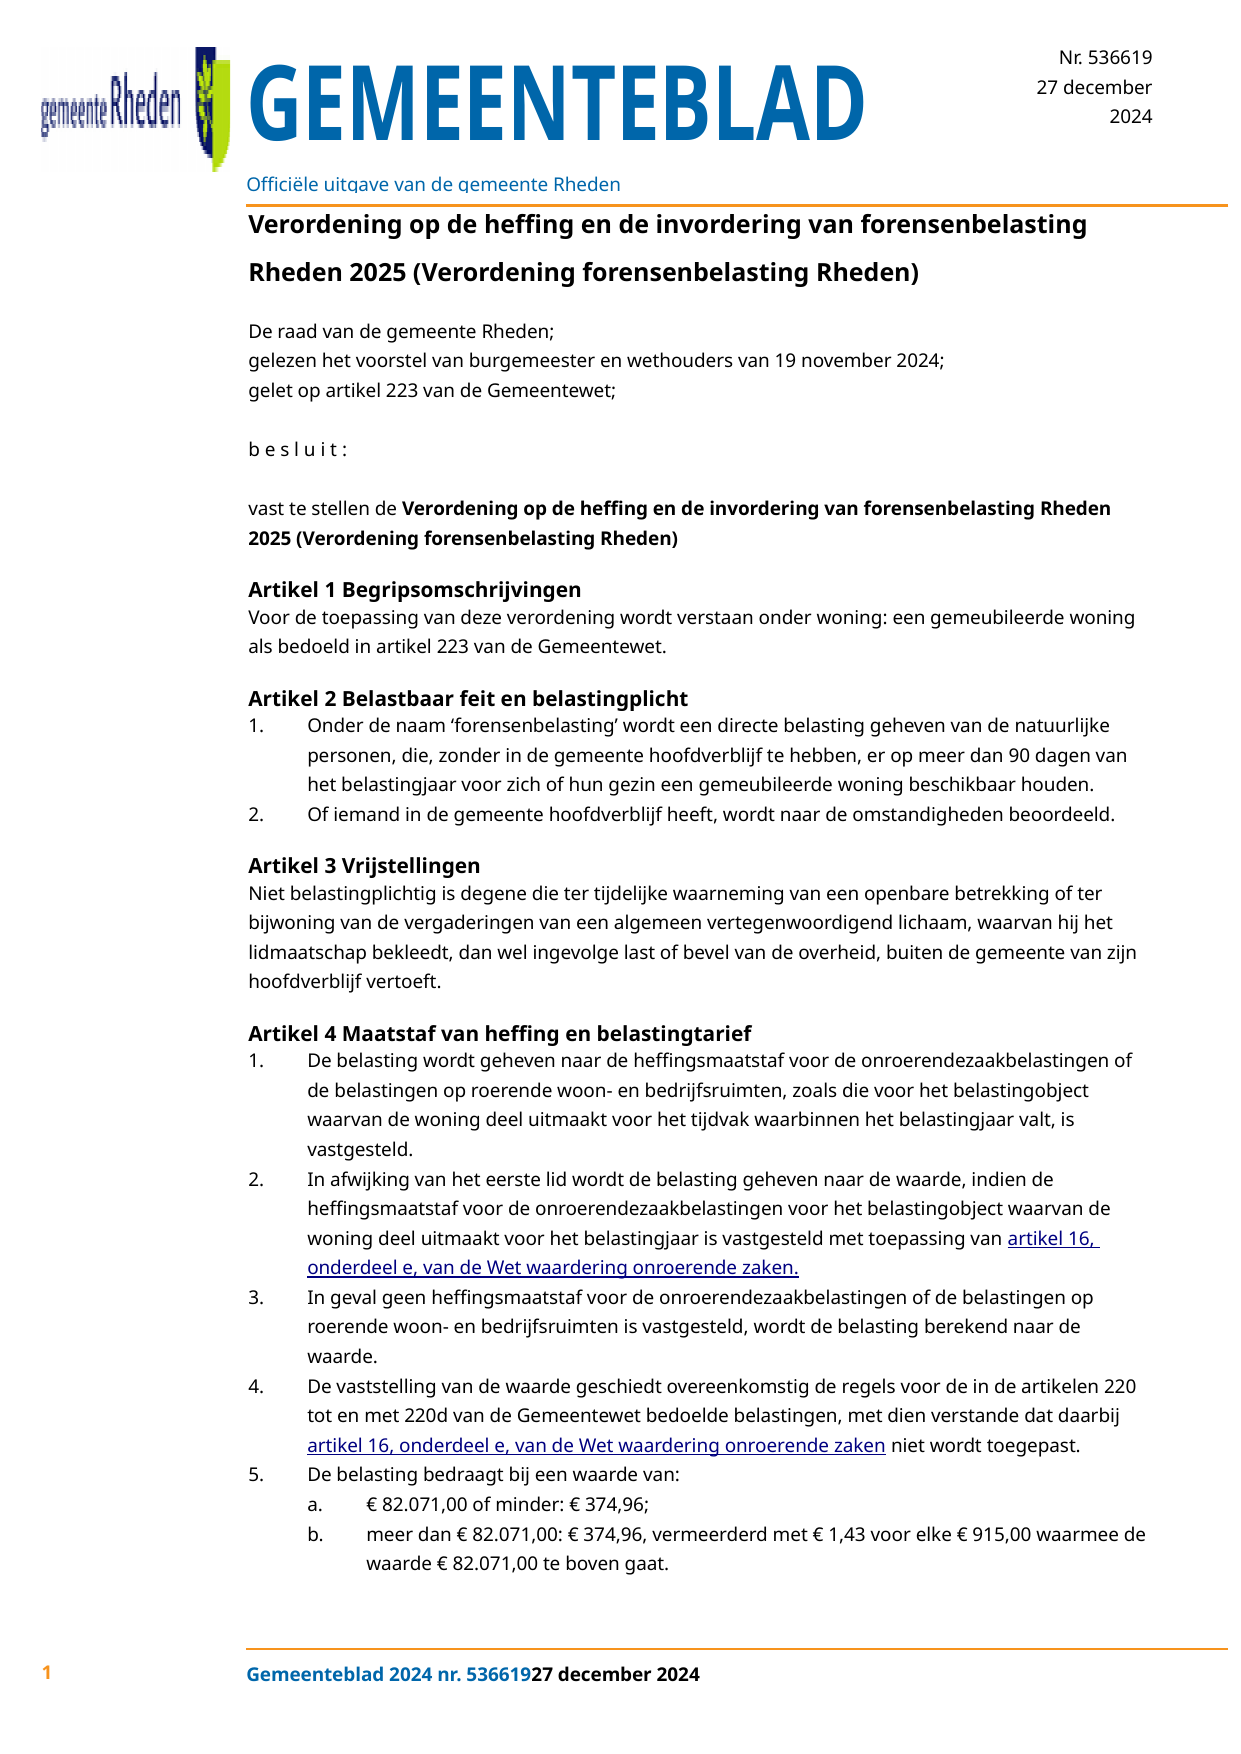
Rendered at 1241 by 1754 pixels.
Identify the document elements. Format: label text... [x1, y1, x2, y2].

list meer dan € 82.071,00: € 374,96, vermeerderd met € 1,43 voor elke € 915,00 waarmee de waarde € 82.071,00 te boven gaat. [307, 1521, 1152, 1576]
text gelezen het voorstel van burgemeester en wethouders van 19 november 2024; [248, 347, 1152, 373]
list De belasting bedraagt bij een waarde van: [248, 1462, 1152, 1487]
picture [41, 47, 231, 172]
text Verordening op de heffing en de invordering van forensenbelasting Rheden 2025 (Verordening forensenbelasting Rheden) [248, 207, 1152, 288]
text Artikel 2 Belastbaar feit en belastingplicht [248, 684, 1152, 712]
list In geval geen heffingsmaatstaf voor de onroerendezaakbelastingen of de belastingen op roerende woon- en bedrijfsruimten is vastgesteld, wordt de belasting berekend naar de waarde. [248, 1284, 1152, 1369]
text Voor de toepassing van deze verordening wordt verstaan onder woning: een gemeubileerde woning als bedoeld in artikel 223 van de Gemeentewet. [248, 604, 1152, 659]
text Artikel 1 Begripsomschrijvingen [248, 575, 1152, 604]
text De raad van de gemeente Rheden; [248, 318, 1152, 344]
list Onder de naam ‘forensenbelasting’ wordt een directe belasting geheven van de natuurlijke personen, die, zonder in de gemeente hoofdverblijf te hebben, er op meer dan 90 dagen van het belastingjaar voor zich of hun gezin een gemeubileerde woning beschikbaar houden. [248, 712, 1152, 797]
text vast te stellen de Verordening op de heffing en de invordering van forensenbelasting Rheden 2025 (Verordening forensenbelasting Rheden) [248, 495, 1152, 551]
text Artikel 4 Maatstaf van heffing en belastingtarief [248, 1019, 1152, 1047]
text Niet belastingplichtig is degene die ter tijdelijke waarneming van een openbare betrekking of ter bijwoning van de vergaderingen van een algemeen vertegenwoordigend lichaam, waarvan hij het lidmaatschap bekleedt, dan wel ingevolge last of bevel van de overheid, buiten de gemeente van zijn hoofdverblijf vertoeft. [248, 880, 1152, 994]
list De belasting wordt geheven naar de heffingsmaatstaf voor de onroerendezaakbelastingen of de belastingen op roerende woon- en bedrijfsruimten, zoals die voor het belastingobject waarvan de woning deel uitmaakt voor het tijdvak waarbinnen het belastingjaar valt, is vastgesteld. [248, 1047, 1152, 1162]
list De vaststelling van de waarde geschiedt overeenkomstig de regels voor de in de artikelen 220 tot en met 220d van de Gemeentewet bedoelde belastingen, met dien verstande dat daarbij artikel 16, onderdeel e, van de Wet waardering onroerende zaken niet wordt toegepast. [248, 1373, 1152, 1458]
list In afwijking van het eerste lid wordt de belasting geheven naar de waarde, indien de heffingsmaatstaf voor de onroerendezaakbelastingen voor het belastingobject waarvan de woning deel uitmaakt voor het belastingjaar is vastgesteld met toepassing van artikel 16, onderdeel e, van de Wet waardering onroerende zaken. [248, 1166, 1152, 1280]
text b e s l u i t : [248, 436, 1152, 462]
text Artikel 3 Vrijstellingen [248, 851, 1152, 880]
text gelet op artikel 223 van de Gemeentewet; [248, 377, 1152, 403]
list Of iemand in de gemeente hoofdverblijf heeft, wordt naar de omstandigheden beoordeeld. [248, 801, 1152, 827]
list € 82.071,00 of minder: € 374,96; [307, 1491, 1152, 1517]
